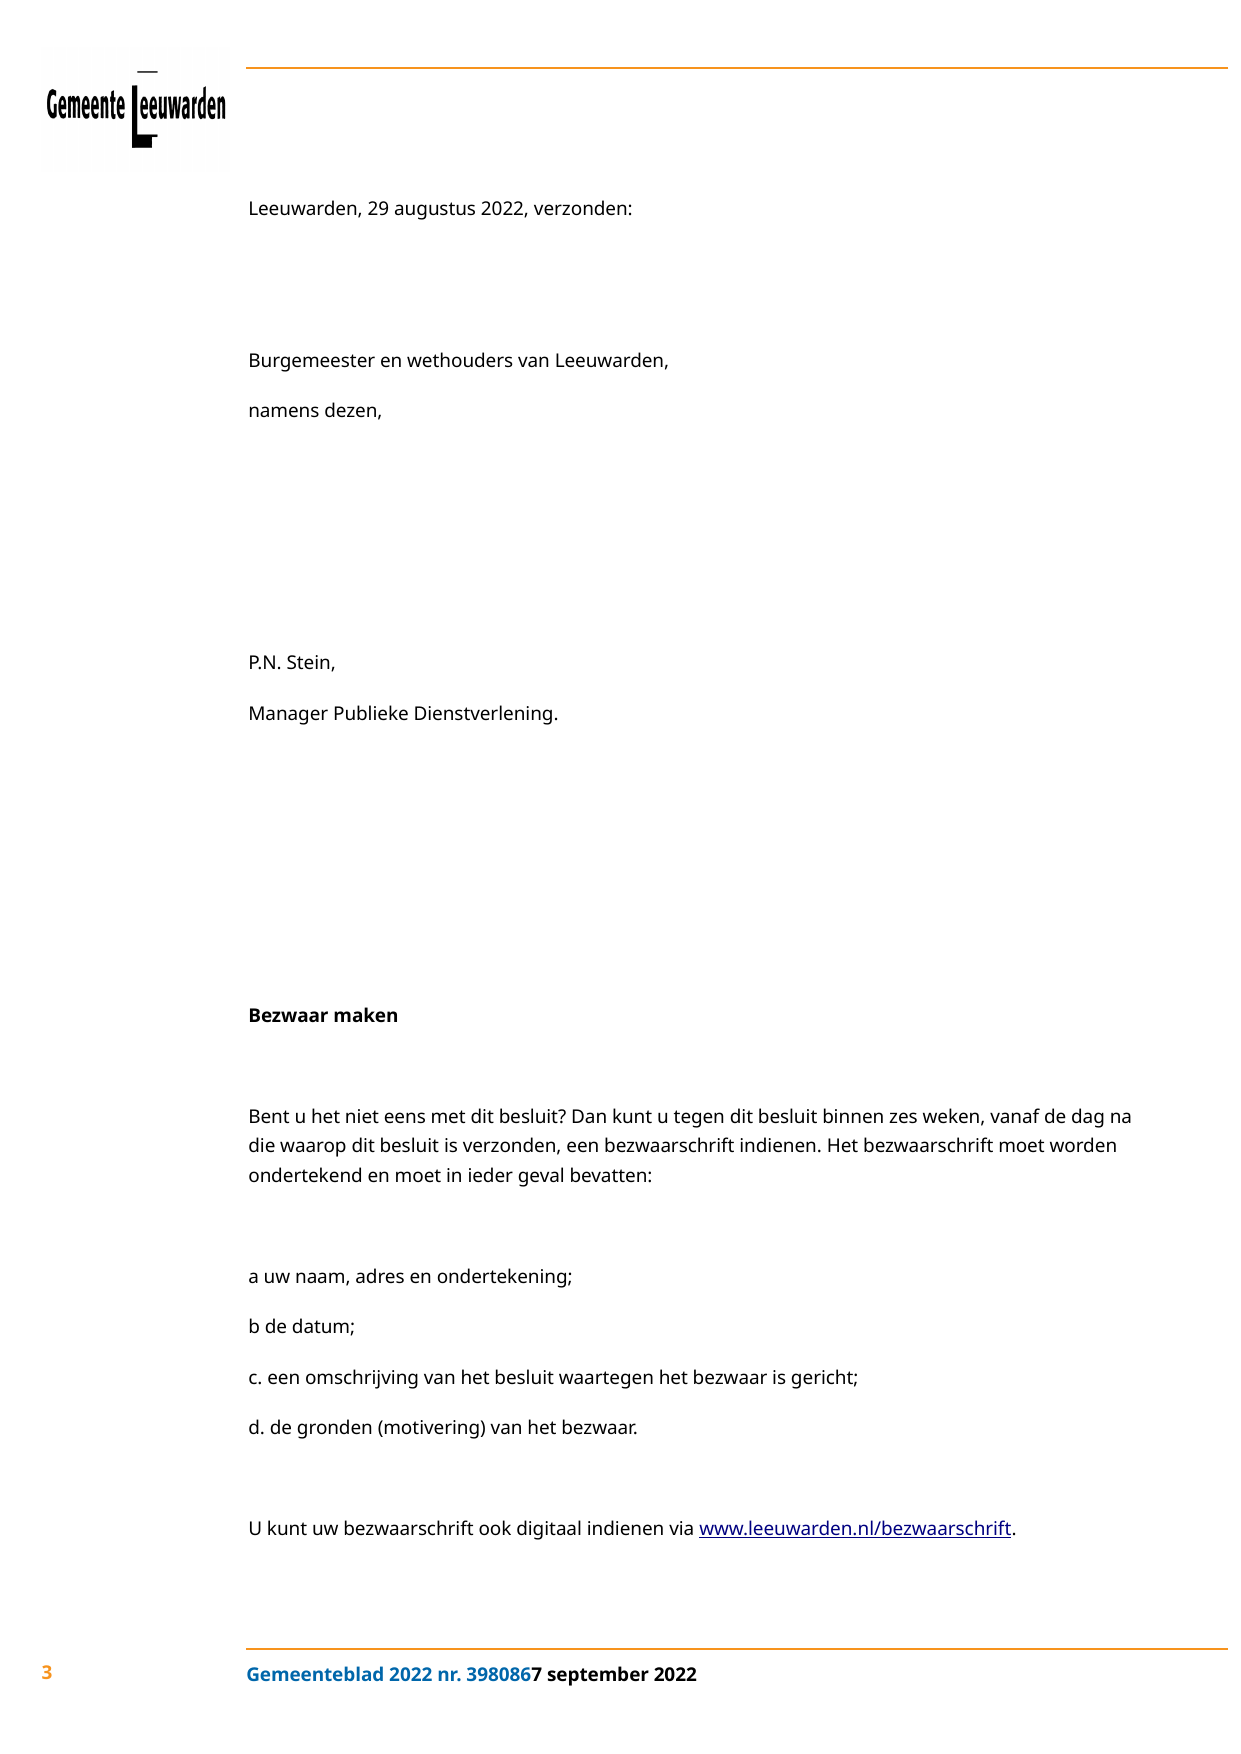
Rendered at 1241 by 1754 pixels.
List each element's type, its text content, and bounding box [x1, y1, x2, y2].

text P.N. Stein, [248, 649, 1152, 675]
text c. een omschrijving van het besluit waartegen het bezwaar is gericht; [248, 1364, 1152, 1390]
text Leeuwarden, 29 augustus 2022, verzonden: [248, 196, 1152, 221]
text Manager Publieke Dienstverlening. [248, 700, 1152, 726]
text namens dezen, [248, 397, 1152, 423]
text Bent u het niet eens met dit besluit? Dan kunt u tegen dit besluit binnen zes weken, vanaf de dag na die waarop dit besluit is verzonden, een bezwaarschrift indienen. Het bezwaarschrift moet worden ondertekend en moet in ieder geval bevatten: [248, 1103, 1152, 1188]
text Burgemeester en wethouders van Leeuwarden, [248, 347, 1152, 373]
text U kunt uw bezwaarschrift ook digitaal indienen via www.leeuwarden.nl/bezwaarschrift. [248, 1515, 1152, 1541]
picture [41, 47, 231, 172]
text b de datum; [248, 1313, 1152, 1339]
text Bezwaar maken [248, 1002, 1152, 1028]
text d. de gronden (motivering) van het bezwaar. [248, 1414, 1152, 1440]
text a uw naam, adres en ondertekening; [248, 1263, 1152, 1289]
